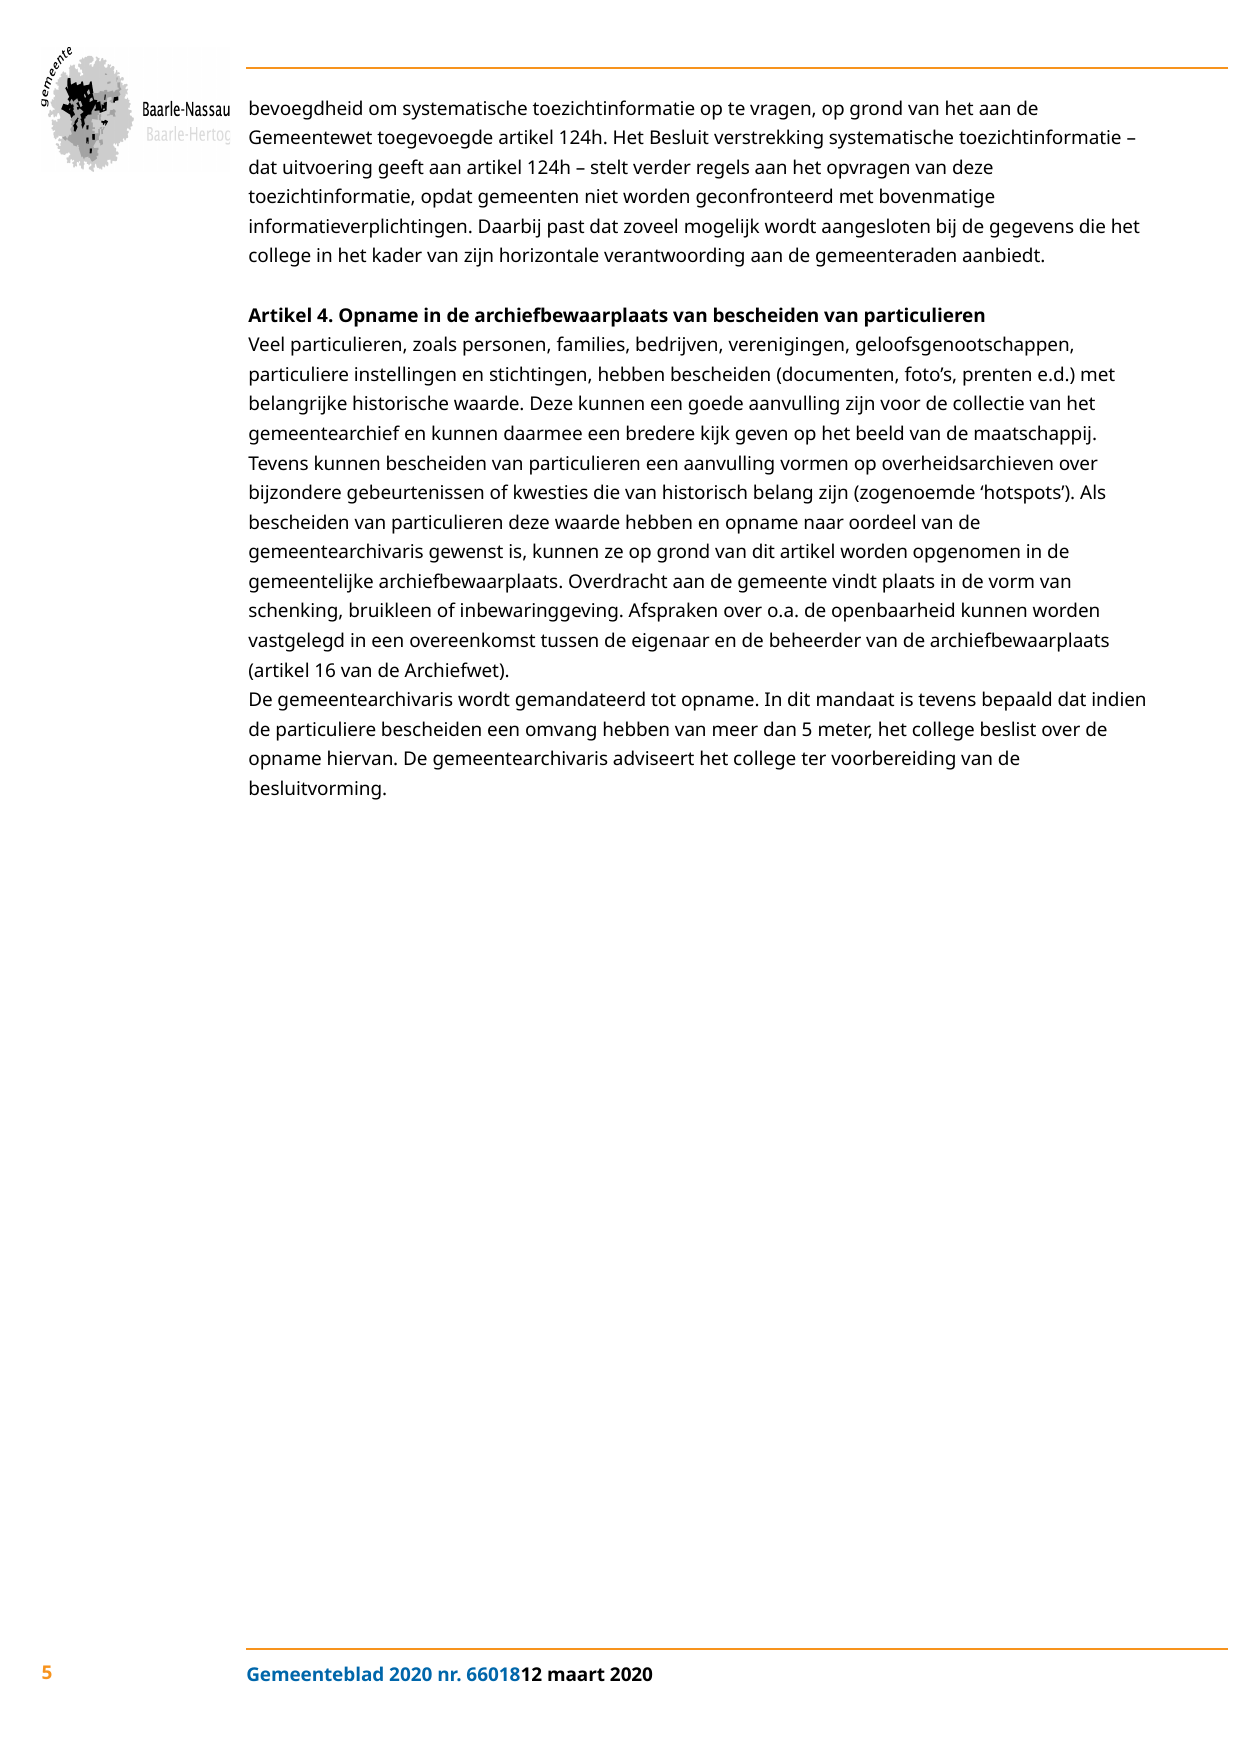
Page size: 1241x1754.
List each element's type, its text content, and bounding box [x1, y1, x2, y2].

text De gemeentearchivaris wordt gemandateerd tot opname. In dit mandaat is tevens bepaald dat indien de particuliere bescheiden een omvang hebben van meer dan 5 meter, het college beslist over de opname hiervan. De gemeentearchivaris adviseert het college ter voorbereiding van de besluitvorming. [248, 686, 1152, 801]
text Veel particulieren, zoals personen, families, bedrijven, verenigingen, geloofsgenootschappen, particuliere instellingen en stichtingen, hebben bescheiden (documenten, foto’s, prenten e.d.) met belangrijke historische waarde. Deze kunnen een goede aanvulling zijn voor de collectie van het gemeentearchief en kunnen daarmee een bredere kijk geven op het beeld van de maatschappij. Tevens kunnen bescheiden van particulieren een aanvulling vormen op overheidsarchieven over bijzondere gebeurtenissen of kwesties die van historisch belang zijn (zogenoemde ‘hotspots’). Als bescheiden van particulieren deze waarde hebben en opname naar oordeel van de gemeentearchivaris gewenst is, kunnen ze op grond van dit artikel worden opgenomen in de gemeentelijke archiefbewaarplaats. Overdracht aan de gemeente vindt plaats in de vorm van schenking, bruikleen of inbewaringgeving. Afspraken over o.a. de openbaarheid kunnen worden vastgelegd in een overeenkomst tussen de eigenaar en de beheerder van de archiefbewaarplaats (artikel 16 van de Archiefwet). [248, 331, 1152, 683]
text bevoegdheid om systematische toezichtinformatie op te vragen, op grond van het aan de Gemeentewet toegevoegde artikel 124h. Het Besluit verstrekking systematische toezichtinformatie – dat uitvoering geeft aan artikel 124h – stelt verder regels aan het opvragen van deze toezichtinformatie, opdat gemeenten niet worden geconfronteerd met bovenmatige informatieverplichtingen. Daarbij past dat zoveel mogelijk wordt aangesloten bij de gegevens die het college in het kader van zijn horizontale verantwoording aan de gemeenteraden aanbiedt. [248, 95, 1152, 268]
text Artikel 4. Opname in de archiefbewaarplaats van bescheiden van particulieren [248, 302, 1152, 328]
picture [41, 47, 231, 172]
